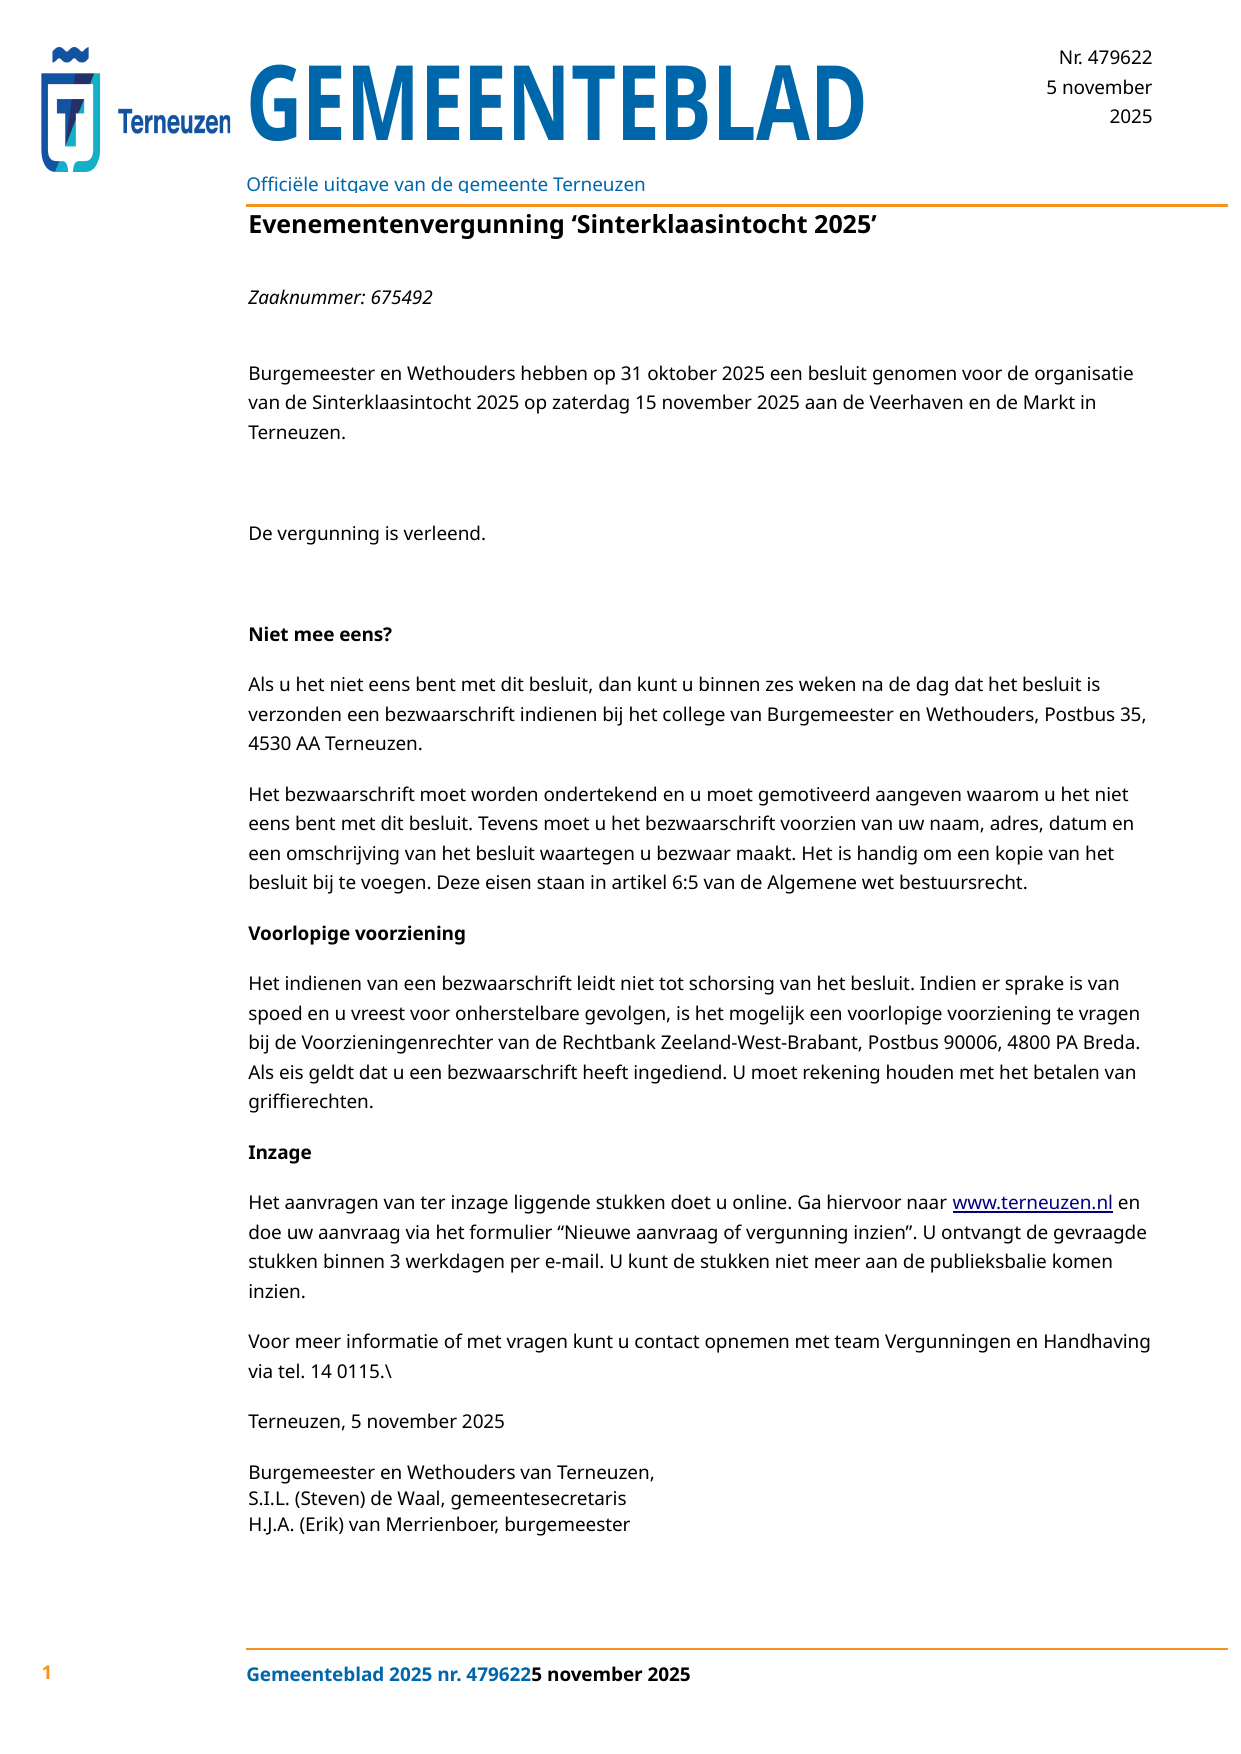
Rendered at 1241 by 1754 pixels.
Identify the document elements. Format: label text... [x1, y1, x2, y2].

text Terneuzen, 5 november 2025 [248, 1409, 1152, 1434]
text Voor meer informatie of met vragen kunt u contact opnemen met team Vergunningen en Handhaving via tel. 14 0115.\ [248, 1329, 1152, 1384]
text Het bezwaarschrift moet worden ondertekend en u moet gemotiveerd aangeven waarom u het niet eens bent met dit besluit. Tevens moet u het bezwaarschrift voorzien van uw naam, adres, datum en een omschrijving van het besluit waartegen u bezwaar maakt. Het is handig om een kopie van het besluit bij te voegen. Deze eisen staan in artikel 6:5 van de Algemene wet bestuursrecht. [248, 781, 1152, 895]
text Evenementenvergunning ‘Sinterklaasintocht 2025’ [248, 207, 1152, 241]
table_cell H.J.A. (Erik) van Merrienboer, burgemeester [248, 1511, 1152, 1536]
table_cell [714, 1536, 1152, 1562]
text Als u het niet eens bent met dit besluit, dan kunt u binnen zes weken na de dag dat het besluit is verzonden een bezwaarschrift indienen bij het college van Burgemeester en Wethouders, Postbus 35, 4530 AA Terneuzen. [248, 671, 1152, 756]
text Zaaknummer: 675492 [248, 284, 1152, 309]
table_cell S.I.L. (Steven) de Waal, gemeentesecretaris [248, 1485, 714, 1511]
text Het indienen van een bezwaarschrift leidt niet tot schorsing van het besluit. Indien er sprake is van spoed en u vreest voor onherstelbare gevolgen, is het mogelijk een voorlopige voorziening te vragen bij de Voorzieningenrechter van de Rechtbank Zeeland-West-Brabant, Postbus 90006, 4800 PA Breda. Als eis geldt dat u een bezwaarschrift heeft ingediend. U moet rekening houden met het betalen van griffierechten. [248, 970, 1152, 1114]
text De vergunning is verleend. [248, 520, 1152, 546]
table_header Burgemeester en Wethouders van Terneuzen, [248, 1459, 1152, 1485]
text Voorlopige voorziening [248, 920, 1152, 946]
text Het aanvragen van ter inzage liggende stukken doet u online. Ga hiervoor naar www.terneuzen.nl en doe uw aanvraag via het formulier “Nieuwe aanvraag of vergunning inzien”. U ontvangt de gevraagde stukken binnen 3 werkdagen per e-mail. U kunt de stukken niet meer aan de publieksbalie komen inzien. [248, 1189, 1152, 1304]
text Burgemeester en Wethouders hebben op 31 oktober 2025 een besluit genomen voor de organisatie van de Sinterklaasintocht 2025 op zaterdag 15 november 2025 aan de Veerhaven en de Markt in Terneuzen. [248, 360, 1152, 445]
text Niet mee eens? [248, 621, 1152, 647]
text Inzage [248, 1139, 1152, 1165]
picture [41, 47, 231, 172]
table_cell [248, 1536, 714, 1562]
table_cell [714, 1485, 1152, 1511]
